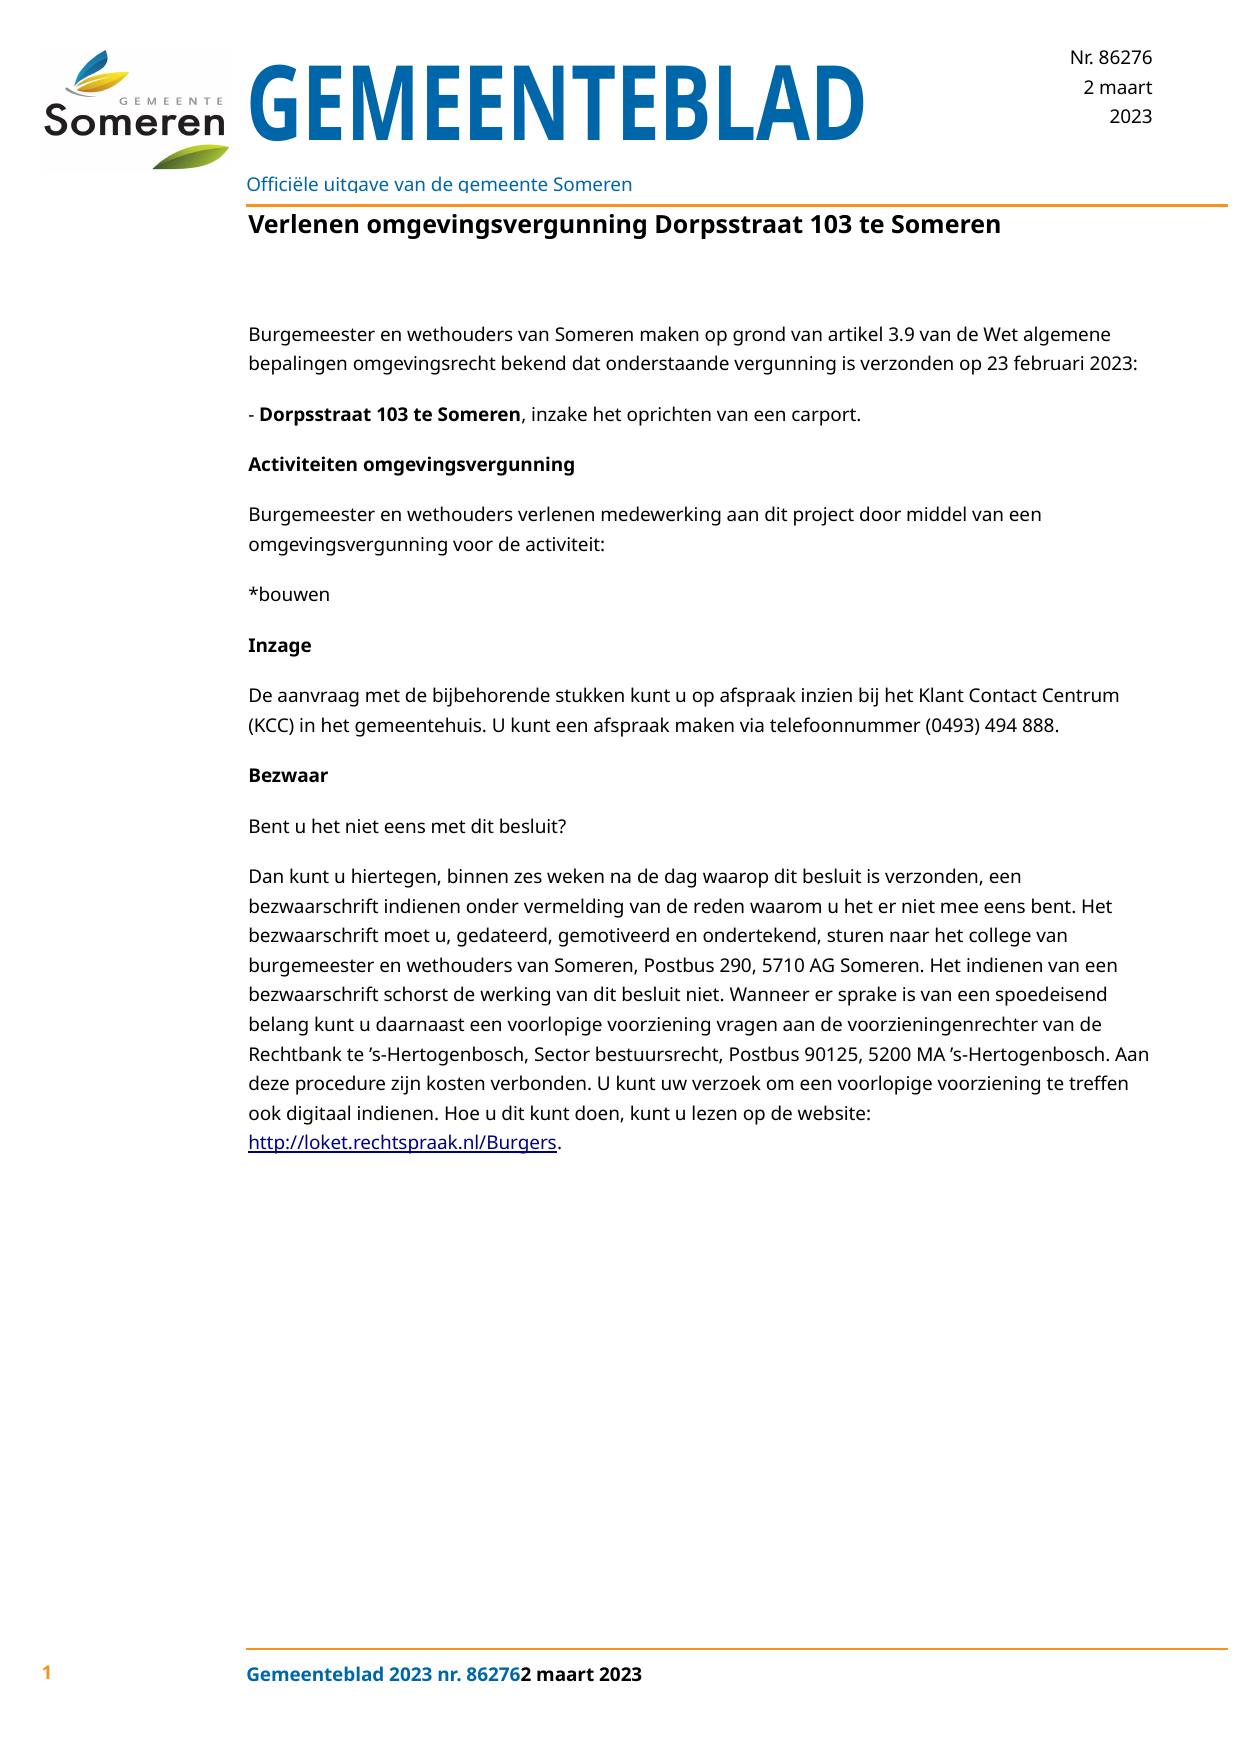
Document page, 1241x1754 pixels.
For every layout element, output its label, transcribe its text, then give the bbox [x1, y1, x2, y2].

text Inzage [248, 632, 1152, 658]
text Burgemeester en wethouders van Someren maken op grond van artikel 3.9 van de Wet algemene bepalingen omgevingsrecht bekend dat onderstaande vergunning is verzonden op 23 februari 2023: [248, 321, 1152, 376]
text Bezwaar [248, 762, 1152, 788]
text Activiteiten omgevingsvergunning [248, 451, 1152, 477]
picture [41, 47, 231, 172]
text De aanvraag met de bijbehorende stukken kunt u op afspraak inzien bij het Klant Contact Centrum (KCC) in het gemeentehuis. U kunt een afspraak maken via telefoonnummer (0493) 494 888. [248, 682, 1152, 738]
text *bouwen [248, 582, 1152, 607]
text Burgemeester en wethouders verlenen medewerking aan dit project door middel van een omgevingsvergunning voor de activiteit: [248, 502, 1152, 557]
text Bent u het niet eens met dit besluit? [248, 813, 1152, 838]
text - Dorpsstraat 103 te Someren, inzake het oprichten van een carport. [248, 401, 1152, 426]
text Dan kunt u hiertegen, binnen zes weken na de dag waarop dit besluit is verzonden, een bezwaarschrift indienen onder vermelding van de reden waarom u het er niet mee eens bent. Het bezwaarschrift moet u, gedateerd, gemotiveerd en ondertekend, sturen naar het college van burgemeester en wethouders van Someren, Postbus 290, 5710 AG Someren. Het indienen van een bezwaarschrift schorst de werking van dit besluit niet. Wanneer er sprake is van een spoedeisend belang kunt u daarnaast een voorlopige voorziening vragen aan de voorzieningenrechter van de Rechtbank te ’s-Hertogenbosch, Sector bestuursrecht, Postbus 90125, 5200 MA ’s-Hertogenbosch. Aan deze procedure zijn kosten verbonden. U kunt uw verzoek om een voorlopige voorziening te treffen ook digitaal indienen. Hoe u dit kunt doen, kunt u lezen op de website: http://loket.rechtspraak.nl/Burgers. [248, 863, 1152, 1155]
text Verlenen omgevingsvergunning Dorpsstraat 103 te Someren [248, 207, 1152, 241]
